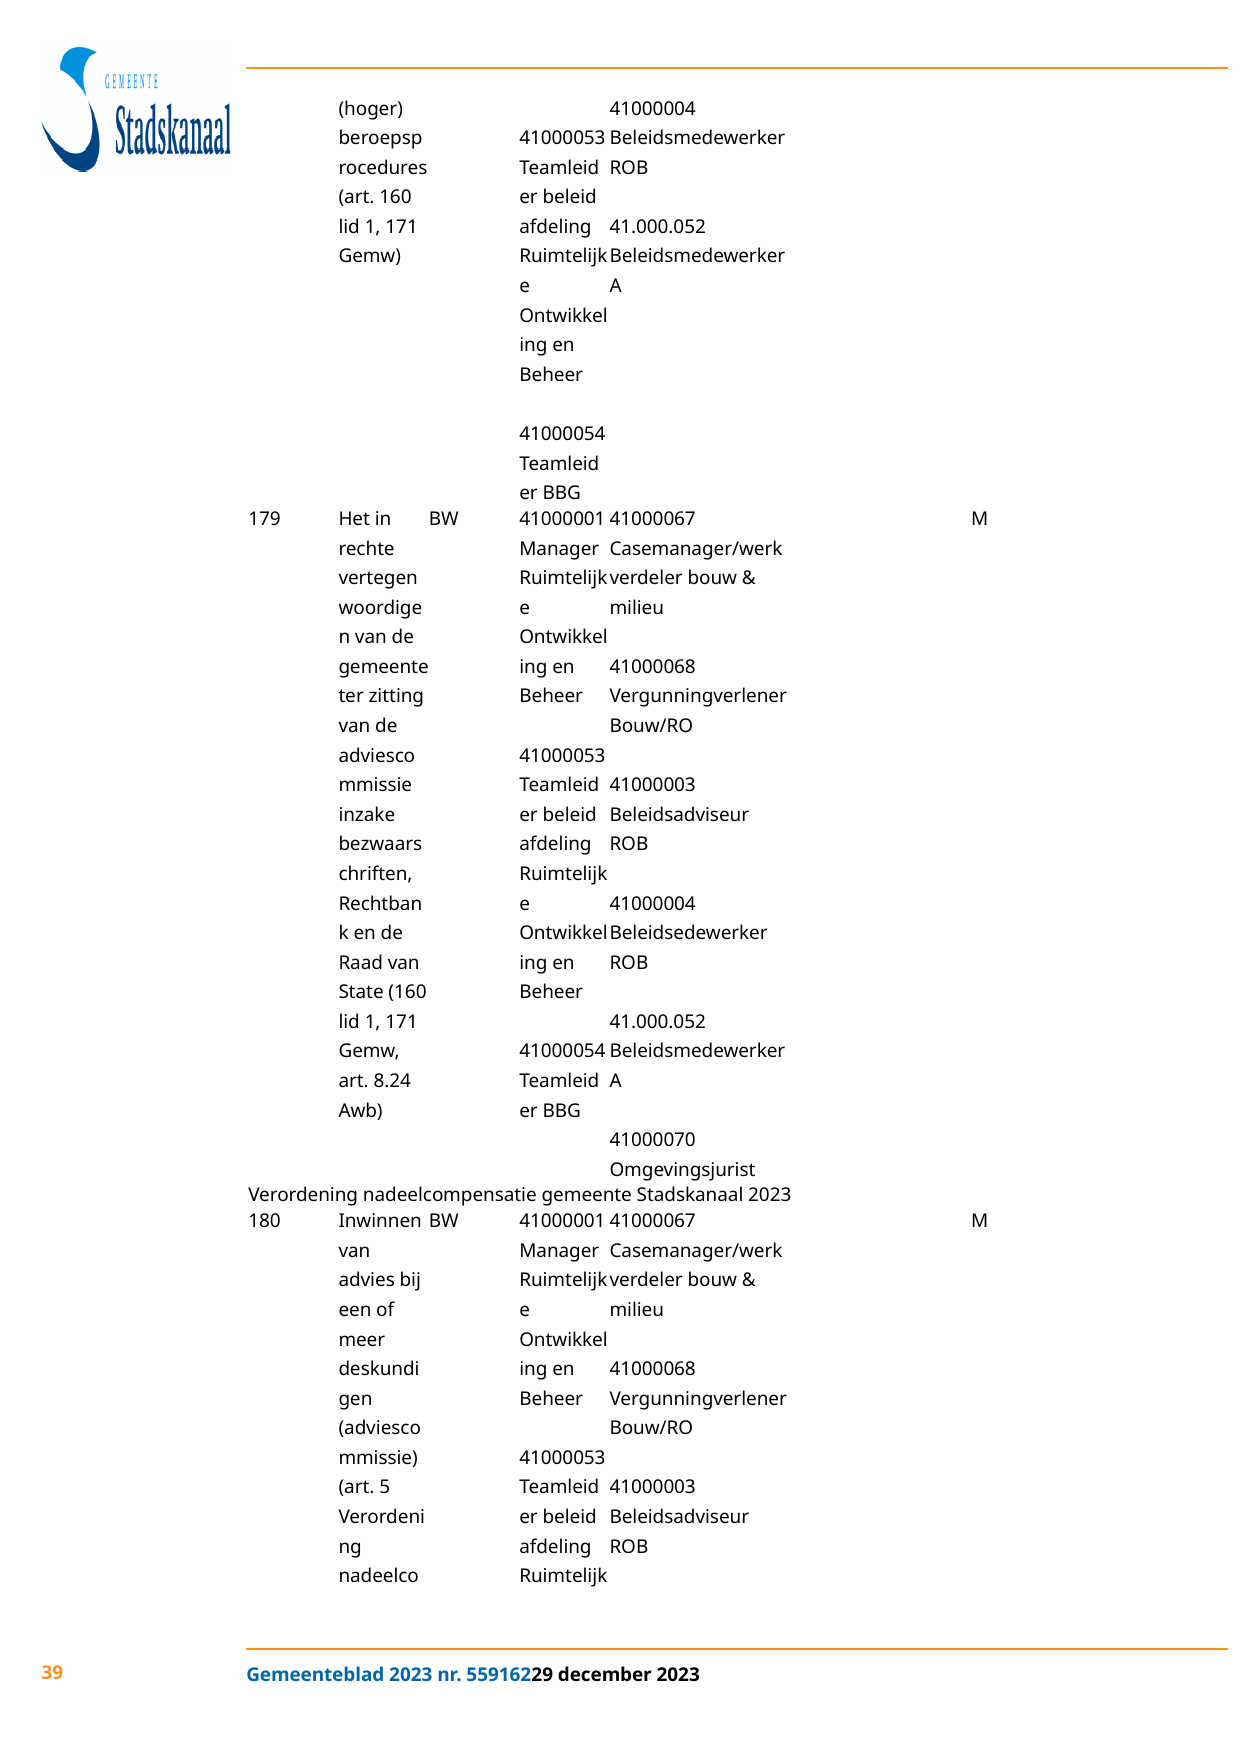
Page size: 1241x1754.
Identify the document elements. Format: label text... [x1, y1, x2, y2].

table_cell 41000053 Teamleider beleid afdeling Ruimtelijke Ontwikkeling en Beheer 41000054 Teamleider BBG [519, 95, 609, 505]
table_cell M [971, 1208, 1061, 1588]
table_cell BW [429, 505, 519, 1182]
table_cell 179 [248, 505, 338, 1182]
table_cell 41000067 Casemanager/werkverdeler bouw & milieu 41000068 Vergunningverlener Bouw/RO 41000003 Beleidsadviseur ROB [609, 1208, 790, 1588]
table_cell 41000001 Manager Ruimtelijke Ontwikkeling en Beheer 41000053 Teamleider beleid afdeling Ruimtelijke Ontwikkeling en Beheer 41000054 Teamleider BBG [519, 505, 609, 1182]
table_cell 41000004 Beleidsmedewerker ROB 41.000.052 Beleidsmedewerker A [609, 95, 790, 505]
table_cell [429, 95, 519, 505]
table_cell Inwinnen van advies bij een of meer deskundigen (adviescommissie) (art. 5 Verordening nadeelco [338, 1208, 429, 1588]
table_cell (hoger) beroepsprocedures (art. 160 lid 1, 171 Gemw) [338, 95, 429, 505]
table_cell [790, 505, 881, 1182]
table_cell Verordening nadeelcompensatie gemeente Stadskanaal 2023 [248, 1182, 1152, 1207]
table_cell [1061, 505, 1152, 1182]
table_cell [971, 95, 1061, 505]
table_cell Het in rechte vertegenwoordigen van de gemeente ter zitting van de adviescommissie inzake bezwaarschriften, Rechtbank en de Raad van State (160 lid 1, 171 Gemw, art. 8.24 Awb) [338, 505, 429, 1182]
table_cell 180 [248, 1208, 338, 1588]
picture [41, 47, 231, 172]
table_cell 41000001 Manager Ruimtelijke Ontwikkeling en Beheer 41000053 Teamleider beleid afdeling Ruimtelijk [519, 1208, 609, 1588]
table_cell 41000067 Casemanager/werkverdeler bouw & milieu 41000068 Vergunningverlener Bouw/RO 41000003 Beleidsadviseur ROB 41000004 Beleidsedewerker ROB 41.000.052 Beleidsmedewerker A 41000070 Omgevingsjurist [609, 505, 790, 1182]
table_cell [1061, 95, 1152, 505]
table_cell [790, 95, 881, 505]
table_cell M [971, 505, 1061, 1182]
table_cell [881, 95, 971, 505]
table_cell [881, 505, 971, 1182]
table_cell [1061, 1208, 1152, 1588]
table_cell [881, 1208, 971, 1588]
table_cell BW [429, 1208, 519, 1588]
table_cell [790, 1208, 881, 1588]
table_cell [248, 95, 338, 505]
